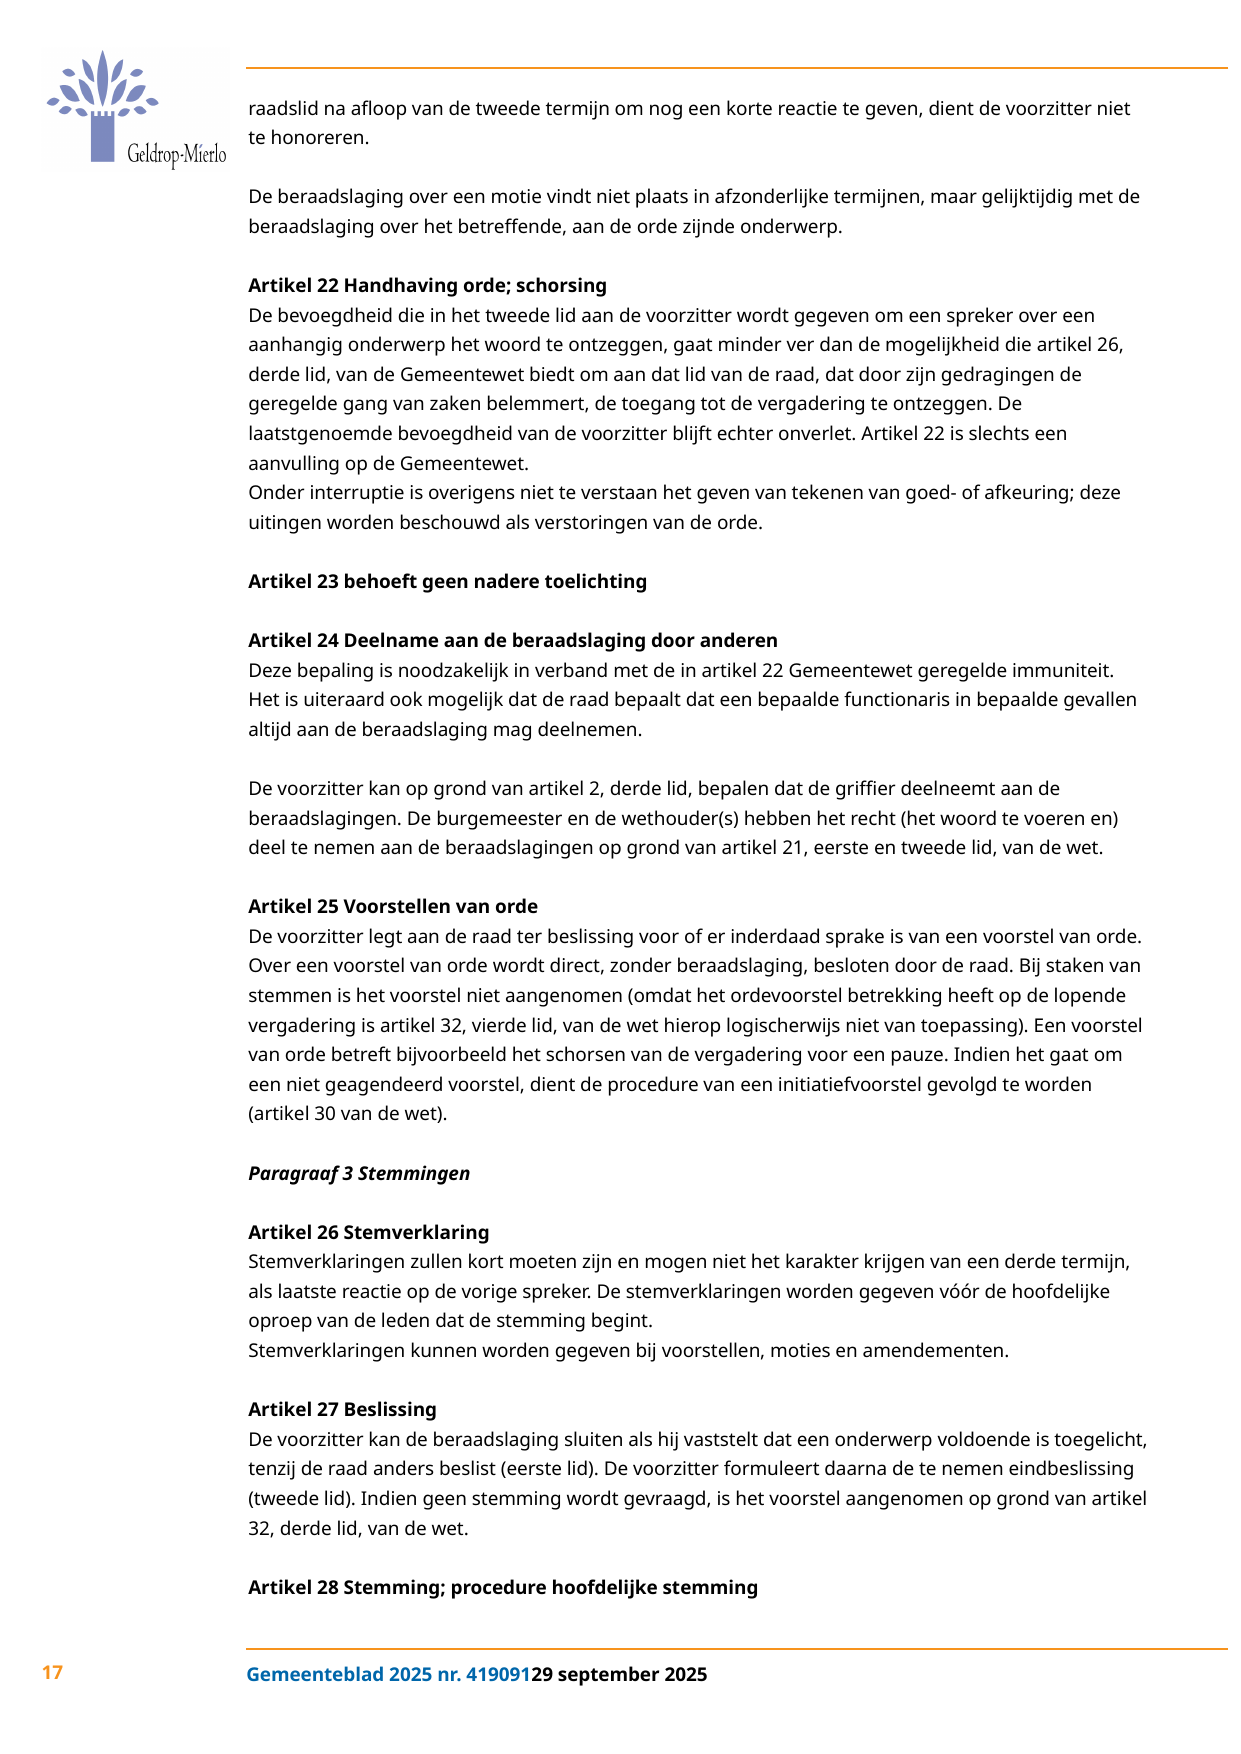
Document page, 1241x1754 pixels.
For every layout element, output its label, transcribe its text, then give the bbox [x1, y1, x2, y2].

text Artikel 26 Stemverklaring [248, 1219, 1152, 1245]
text De voorzitter kan op grond van artikel 2, derde lid, bepalen dat de griffier deelneemt aan de beraadslagingen. De burgemeester en de wethouder(s) hebben het recht (het woord te voeren en) deel te nemen aan de beraadslagingen op grond van artikel 21, eerste en tweede lid, van de wet. [248, 775, 1152, 860]
text Artikel 23 behoeft geen nadere toelichting [248, 568, 1152, 594]
text Stemverklaringen kunnen worden gegeven bij voorstellen, moties en amendementen. [248, 1337, 1152, 1363]
text De beraadslaging over een motie vindt niet plaats in afzonderlijke termijnen, maar gelijktijdig met de beraadslaging over het betreffende, aan de orde zijnde onderwerp. [248, 183, 1152, 239]
text Artikel 28 Stemming; procedure hoofdelijke stemming [248, 1574, 1152, 1600]
text Het is uiteraard ook mogelijk dat de raad bepaalt dat een bepaalde functionaris in bepaalde gevallen altijd aan de beraadslaging mag deelnemen. [248, 686, 1152, 742]
text Artikel 24 Deelname aan de beraadslaging door anderen [248, 627, 1152, 653]
text Deze bepaling is noodzakelijk in verband met de in artikel 22 Gemeentewet geregelde immuniteit. [248, 657, 1152, 683]
text Stemverklaringen zullen kort moeten zijn en mogen niet het karakter krijgen van een derde termijn, als laatste reactie op de vorige spreker. De stemverklaringen worden gegeven vóór de hoofdelijke oproep van de leden dat de stemming begint. [248, 1248, 1152, 1333]
text raadslid na afloop van de tweede termijn om nog een korte reactie te geven, dient de voorzitter niet te honoreren. [248, 95, 1152, 150]
text De bevoegdheid die in het tweede lid aan de voorzitter wordt gegeven om een spreker over een aanhangig onderwerp het woord te ontzeggen, gaat minder ver dan de mogelijkheid die artikel 26, derde lid, van de Gemeentewet biedt om aan dat lid van de raad, dat door zijn gedragingen de geregelde gang van zaken belemmert, de toegang tot de vergadering te ontzeggen. De laatstgenoemde bevoegdheid van de voorzitter blijft echter onverlet. Artikel 22 is slechts een aanvulling op de Gemeentewet. [248, 302, 1152, 476]
text De voorzitter legt aan de raad ter beslissing voor of er inderdaad sprake is van een voorstel van orde. Over een voorstel van orde wordt direct, zonder beraadslaging, besloten door de raad. Bij staken van stemmen is het voorstel niet aangenomen (omdat het ordevoorstel betrekking heeft op de lopende vergadering is artikel 32, vierde lid, van de wet hierop logischerwijs niet van toepassing). Een voorstel van orde betreft bijvoorbeeld het schorsen van de vergadering voor een pauze. Indien het gaat om een niet geagendeerd voorstel, dient de procedure van een initiatiefvoorstel gevolgd te worden (artikel 30 van de wet). [248, 923, 1152, 1126]
text Artikel 27 Beslissing [248, 1396, 1152, 1422]
text De voorzitter kan de beraadslaging sluiten als hij vaststelt dat een onderwerp voldoende is toegelicht, tenzij de raad anders beslist (eerste lid). De voorzitter formuleert daarna de te nemen eindbeslissing (tweede lid). Indien geen stemming wordt gevraagd, is het voorstel aangenomen op grond van artikel 32, derde lid, van de wet. [248, 1426, 1152, 1541]
text Paragraaf 3 Stemmingen [248, 1160, 1152, 1186]
picture [41, 47, 231, 172]
text Artikel 25 Voorstellen van orde [248, 893, 1152, 919]
text Onder interruptie is overigens niet te verstaan het geven van tekenen van goed- of afkeuring; deze uitingen worden beschouwd als verstoringen van de orde. [248, 479, 1152, 535]
text Artikel 22 Handhaving orde; schorsing [248, 272, 1152, 298]
